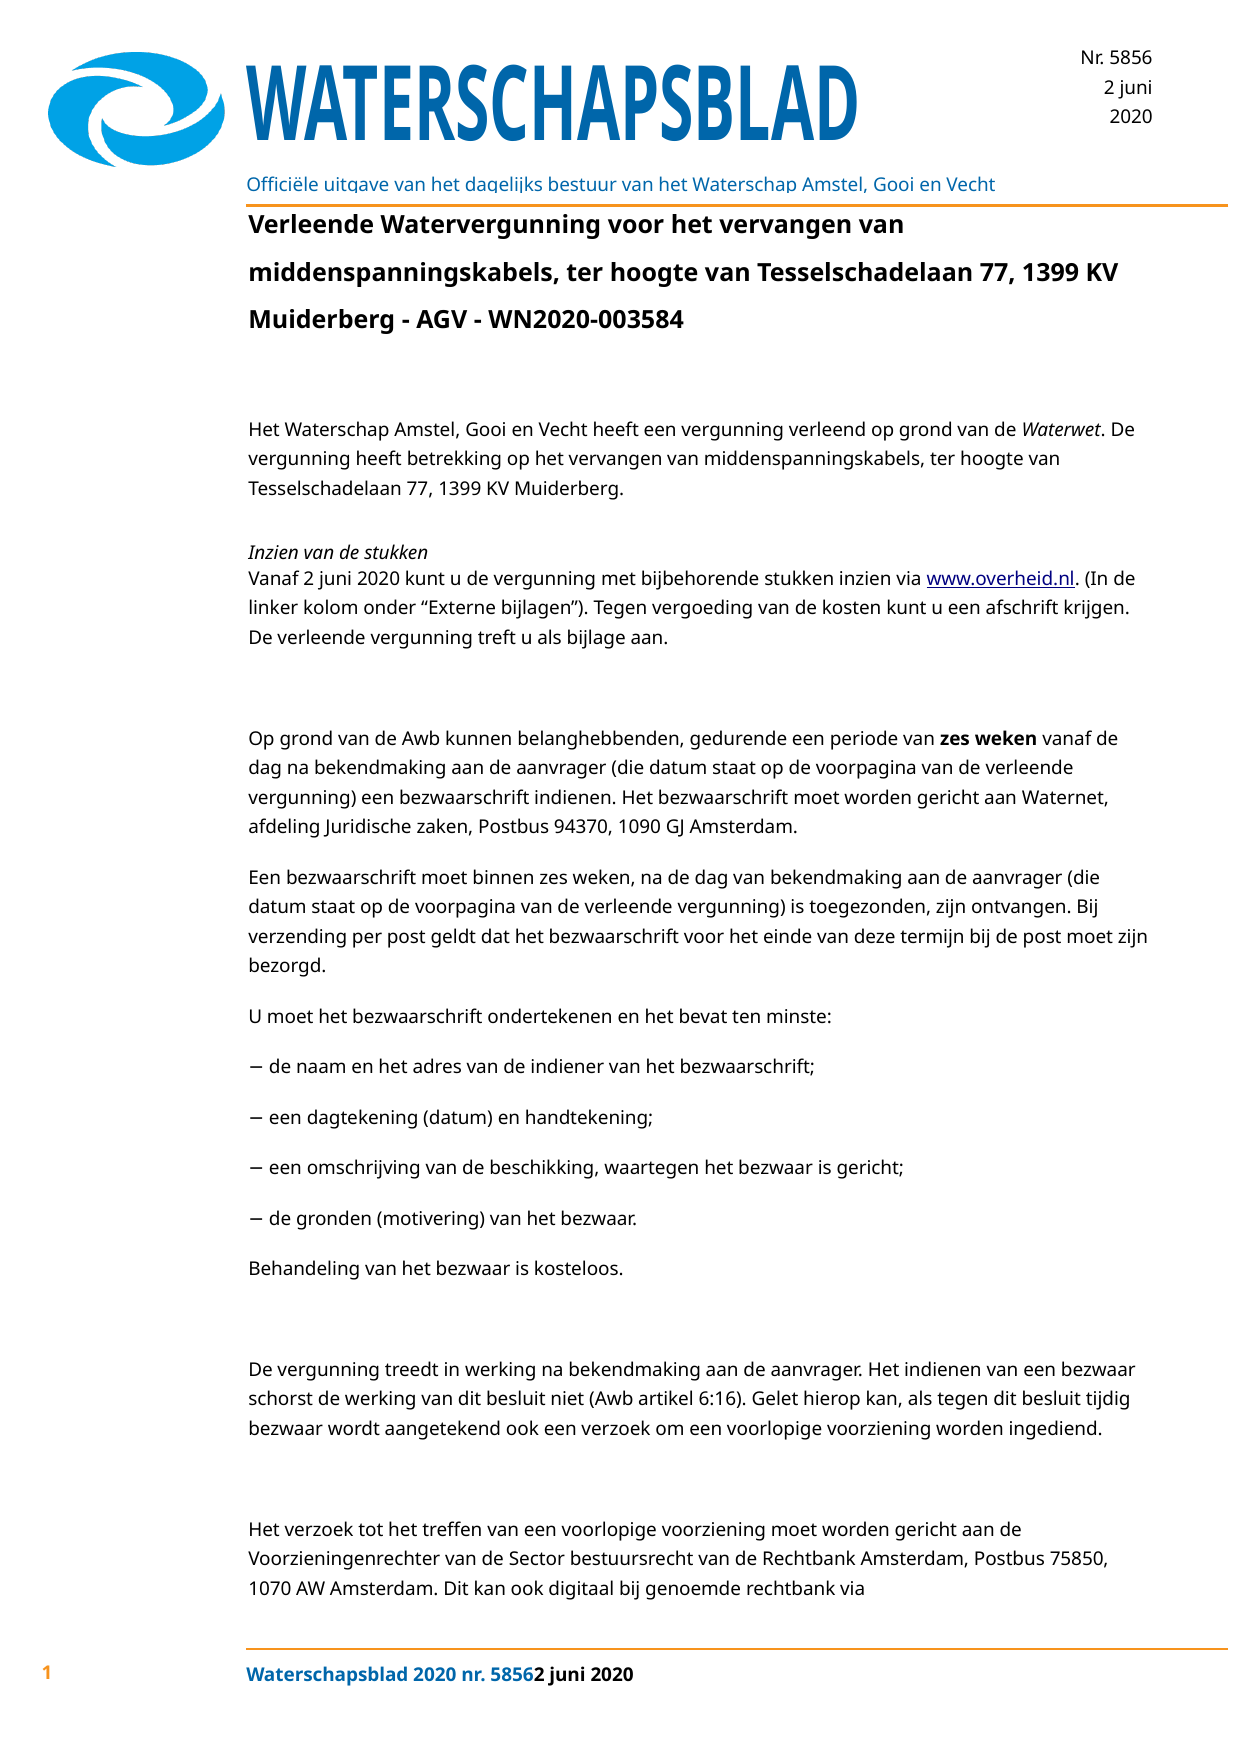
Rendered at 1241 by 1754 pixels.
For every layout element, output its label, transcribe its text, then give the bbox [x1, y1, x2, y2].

text Verleende Watervergunning voor het vervangen van middenspanningskabels, ter hoogte van Tesselschadelaan 77, 1399 KV Muiderberg - AGV - WN2020-003584 [248, 207, 1152, 336]
text − de naam en het adres van de indiener van het bezwaarschrift; [248, 1053, 1152, 1079]
text − een omschrijving van de beschikking, waartegen het bezwaar is gericht; [248, 1154, 1152, 1180]
text Inzien van de stukken [248, 539, 1152, 565]
text Behandeling van het bezwaar is kosteloos. [248, 1255, 1152, 1281]
text Op grond van de Awb kunnen belanghebbenden, gedurende een periode van zes weken vanaf de dag na bekendmaking aan de aanvrager (die datum staat op de voorpagina van de verleende vergunning) een bezwaarschrift indienen. Het bezwaarschrift moet worden gericht aan Waternet, afdeling Juridische zaken, Postbus 94370, 1090 GJ Amsterdam. [248, 725, 1152, 839]
text Het verzoek tot het treffen van een voorlopige voorziening moet worden gericht aan de Voorzieningenrechter van de Sector bestuursrecht van de Rechtbank Amsterdam, Postbus 75850, 1070 AW Amsterdam. Dit kan ook digitaal bij genoemde rechtbank via [248, 1516, 1152, 1601]
picture [41, 47, 231, 172]
text U moet het bezwaarschrift ondertekenen en het bevat ten minste: [248, 1003, 1152, 1029]
text − een dagtekening (datum) en handtekening; [248, 1104, 1152, 1130]
text Vanaf 2 juni 2020 kunt u de vergunning met bijbehorende stukken inzien via www.overheid.nl. (In de linker kolom onder “Externe bijlagen”). Tegen vergoeding van de kosten kunt u een afschrift krijgen. De verleende vergunning treft u als bijlage aan. [248, 565, 1152, 650]
text Het Waterschap Amstel, Gooi en Vecht heeft een vergunning verleend op grond van de Waterwet. De vergunning heeft betrekking op het vervangen van middenspanningskabels, ter hoogte van Tesselschadelaan 77, 1399 KV Muiderberg. [248, 416, 1152, 501]
text Een bezwaarschrift moet binnen zes weken, na de dag van bekendmaking aan de aanvrager (die datum staat op de voorpagina van de verleende vergunning) is toegezonden, zijn ontvangen. Bij verzending per post geldt dat het bezwaarschrift voor het einde van deze termijn bij de post moet zijn bezorgd. [248, 864, 1152, 978]
text De vergunning treedt in werking na bekendmaking aan de aanvrager. Het indienen van een bezwaar schorst de werking van dit besluit niet (Awb artikel 6:16). Gelet hierop kan, als tegen dit besluit tijdig bezwaar wordt aangetekend ook een verzoek om een voorlopige voorziening worden ingediend. [248, 1356, 1152, 1441]
text − de gronden (motivering) van het bezwaar. [248, 1205, 1152, 1231]
